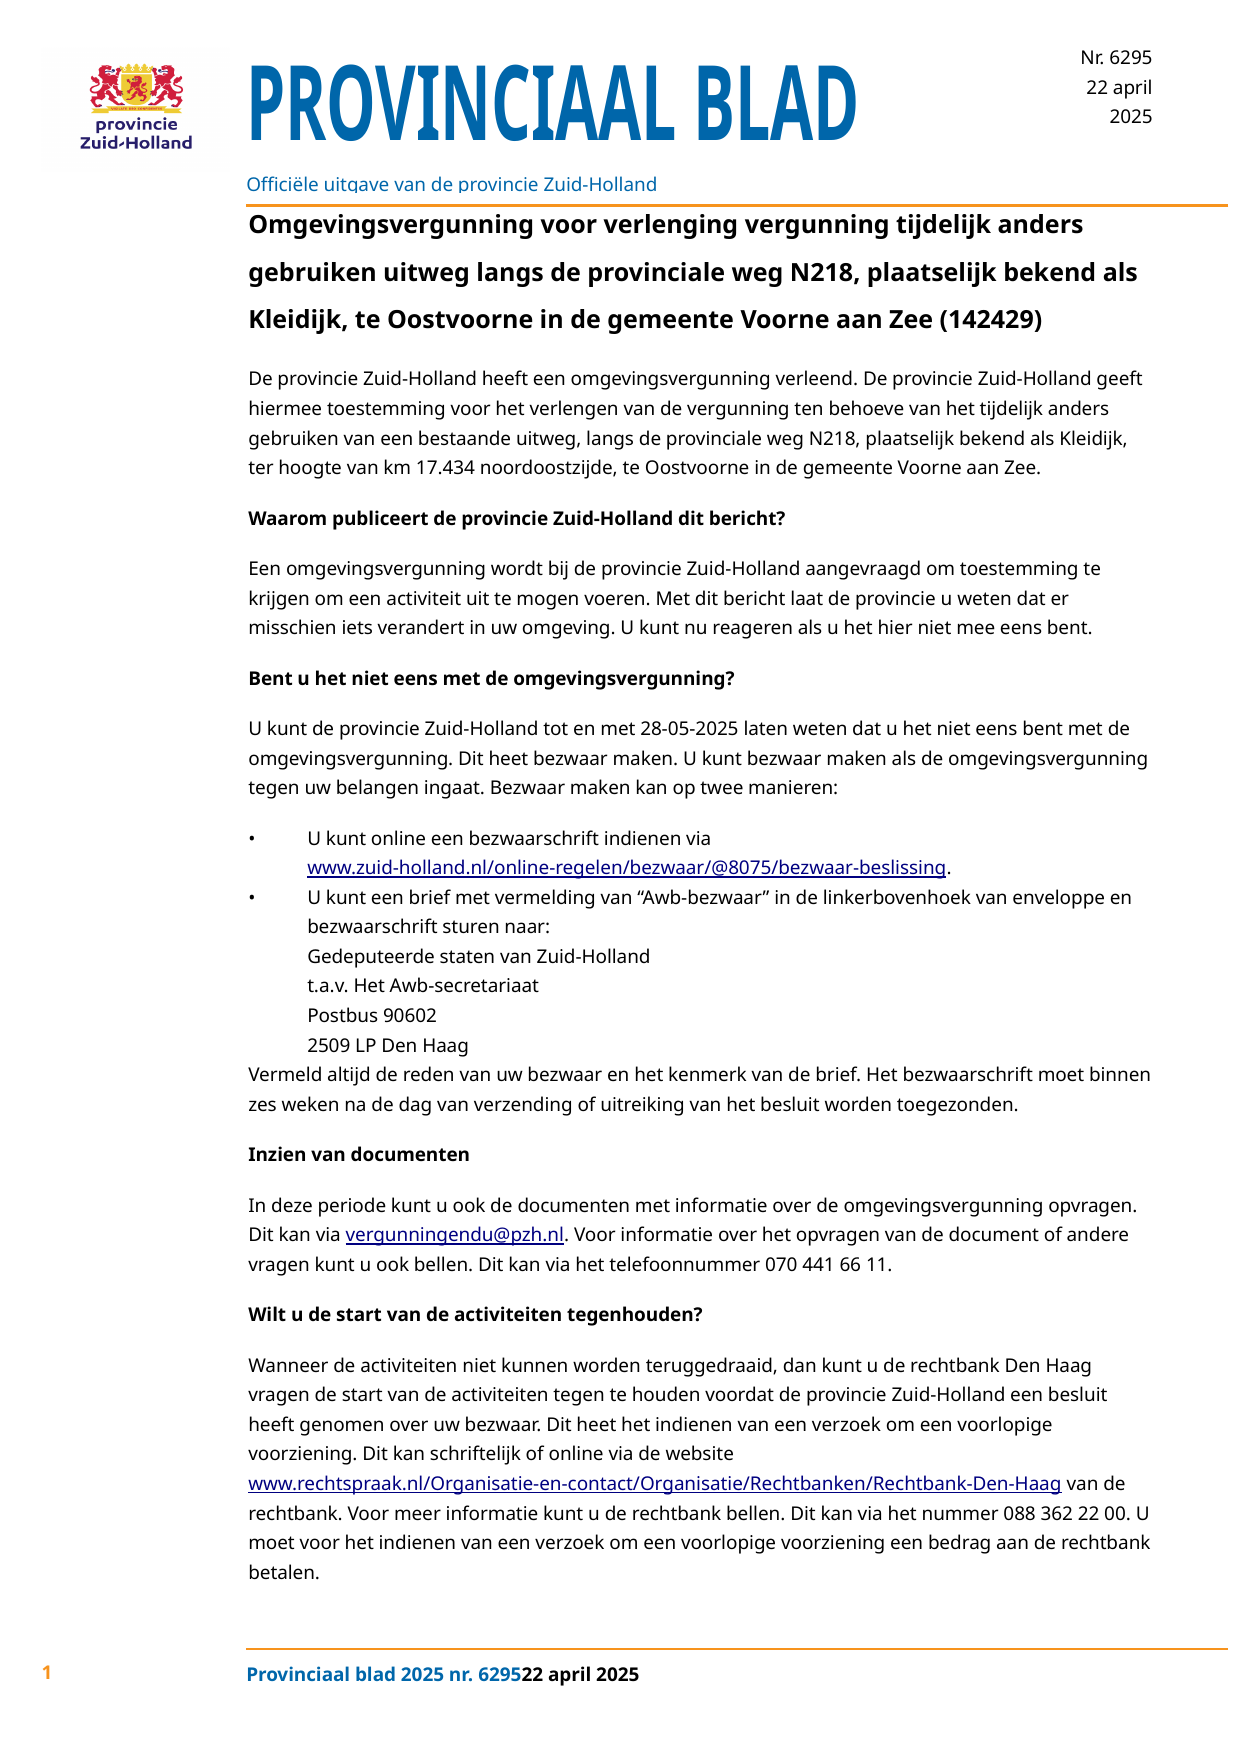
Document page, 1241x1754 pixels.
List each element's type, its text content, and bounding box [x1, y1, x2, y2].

list U kunt online een bezwaarschrift indienen via www.zuid-holland.nl/online-regelen/bezwaar/@8075/bezwaar-beslissing. [248, 825, 1152, 880]
text In deze periode kunt u ook de documenten met informatie over de omgevingsvergunning opvragen. Dit kan via vergunningendu@pzh.nl. Voor informatie over het opvragen van de document of andere vragen kunt u ook bellen. Dit kan via het telefoonnummer 070 441 66 11. [248, 1192, 1152, 1277]
text Wilt u de start van de activiteiten tegenhouden? [248, 1301, 1152, 1327]
text Wanneer de activiteiten niet kunnen worden teruggedraaid, dan kunt u de rechtbank Den Haag vragen de start van de activiteiten tegen te houden voordat de provincie Zuid-Holland een besluit heeft genomen over uw bezwaar. Dit heet het indienen van een verzoek om een voorlopige voorziening. Dit kan schriftelijk of online via de website www.rechtspraak.nl/Organisatie-en-contact/Organisatie/Rechtbanken/Rechtbank-Den-Haag van de rechtbank. Voor meer informatie kunt u de rechtbank bellen. Dit kan via het nummer 088 362 22 00. U moet voor het indienen van een verzoek om een voorlopige voorziening een bedrag aan de rechtbank betalen. [248, 1352, 1152, 1584]
text Waarom publiceert de provincie Zuid-Holland dit bericht? [248, 505, 1152, 530]
text Inzien van documenten [248, 1141, 1152, 1167]
text Vermeld altijd de reden van uw bezwaar en het kenmerk van de brief. Het bezwaarschrift moet binnen zes weken na de dag van verzending of uitreiking van het besluit worden toegezonden. [248, 1061, 1152, 1117]
list t.a.v. Het Awb-secretariaat [248, 973, 1152, 998]
text Een omgevingsvergunning wordt bij de provincie Zuid-Holland aangevraagd om toestemming te krijgen om een activiteit uit te mogen voeren. Met dit bericht laat de provincie u weten dat er misschien iets verandert in uw omgeving. U kunt nu reageren als u het hier niet mee eens bent. [248, 555, 1152, 640]
list 2509 LP Den Haag [248, 1032, 1152, 1057]
text Omgevingsvergunning voor verlenging vergunning tijdelijk anders gebruiken uitweg langs de provinciale weg N218, plaatselijk bekend als Kleidijk, te Oostvoorne in de gemeente Voorne aan Zee (142429) [248, 207, 1152, 336]
text Bent u het niet eens met de omgevingsvergunning? [248, 665, 1152, 690]
list U kunt een brief met vermelding van “Awb-bezwaar” in de linkerbovenhoek van enveloppe en bezwaarschrift sturen naar: [248, 884, 1152, 939]
text U kunt de provincie Zuid-Holland tot en met 28-05-2025 laten weten dat u het niet eens bent met de omgevingsvergunning. Dit heet bezwaar maken. U kunt bezwaar maken als de omgevingsvergunning tegen uw belangen ingaat. Bezwaar maken kan op twee manieren: [248, 715, 1152, 800]
list Gedeputeerde staten van Zuid-Holland [248, 943, 1152, 969]
list Postbus 90602 [248, 1002, 1152, 1028]
text De provincie Zuid-Holland heeft een omgevingsvergunning verleend. De provincie Zuid-Holland geeft hiermee toestemming voor het verlengen van de vergunning ten behoeve van het tijdelijk anders gebruiken van een bestaande uitweg, langs de provinciale weg N218, plaatselijk bekend als Kleidijk, ter hoogte van km 17.434 noordoostzijde, te Oostvoorne in de gemeente Voorne aan Zee. [248, 366, 1152, 480]
picture [41, 47, 231, 172]
